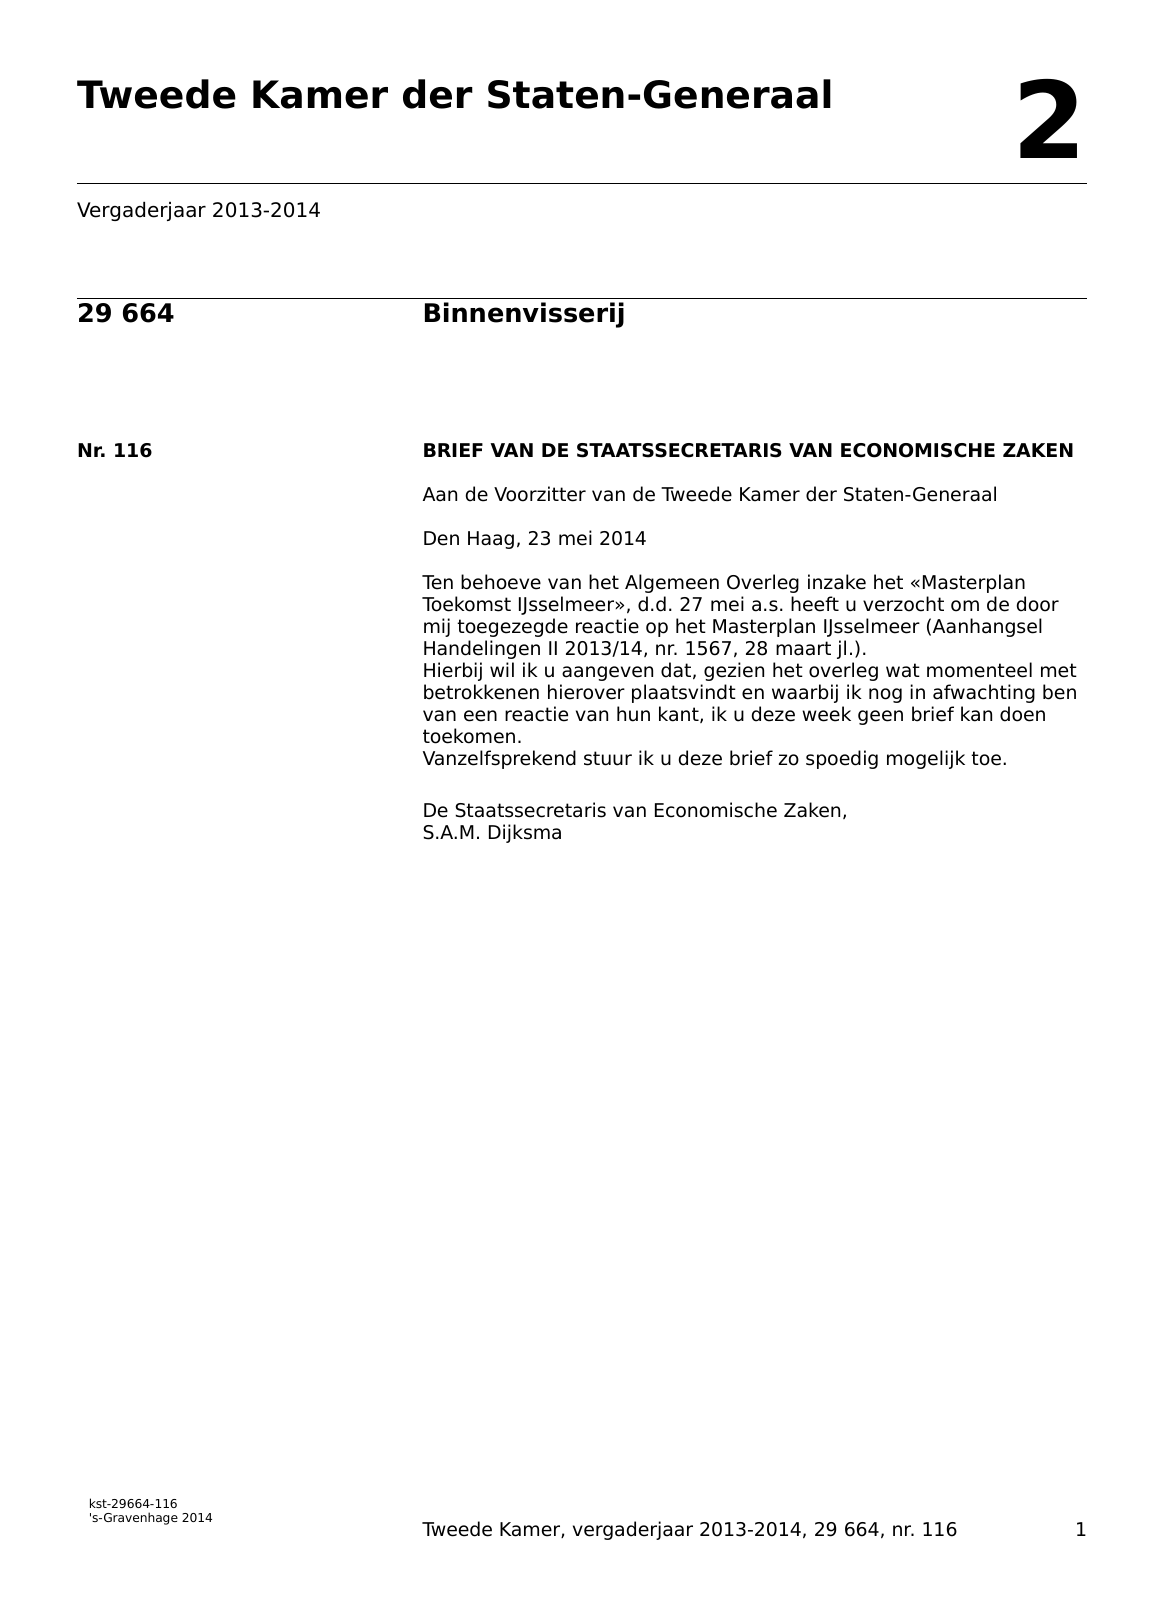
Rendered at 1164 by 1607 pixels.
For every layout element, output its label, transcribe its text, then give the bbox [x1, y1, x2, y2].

text Ten behoeve van het Algemeen Overleg inzake het «Masterplan Toekomst IJsselmeer», d.d. 27 mei a.s. heeft u verzocht om de door mij toegezegde reactie op het Masterplan IJsselmeer (Aanhangsel Handelingen II 2013/14, nr. 1567, 28 maart jl.). [422, 572, 1087, 660]
subtitle Nr. 116 BRIEF VAN DE STAATSSECRETARIS VAN ECONOMISCHE ZAKEN [77, 440, 1087, 462]
text De Staatssecretaris van Economische Zaken, S.A.M. Dijksma [422, 800, 1087, 844]
text 's-Gravenhage 2014 [88, 1511, 323, 1525]
text kst-29664-116 [88, 1497, 323, 1511]
text Vanzelfsprekend stuur ik u deze brief zo spoedig mogelijk toe. [422, 748, 1087, 770]
text Hierbij wil ik u aangeven dat, gezien het overleg wat momenteel met betrokkenen hierover plaatsvindt en waarbij ik nog in afwachting ben van een reactie van hun kant, ik u deze week geen brief kan doen toekomen. [422, 660, 1087, 748]
subtitle 29 664 Binnenvisserij [77, 299, 1087, 329]
text Aan de Voorzitter van de Tweede Kamer der Staten-Generaal [422, 484, 1087, 506]
table_cell Vergaderjaar 2013-2014 [77, 184, 1087, 298]
table_header 2 [886, 59, 1087, 183]
text Den Haag, 23 mei 2014 [422, 528, 1087, 550]
table_header Tweede Kamer der Staten-Generaal [77, 59, 886, 183]
